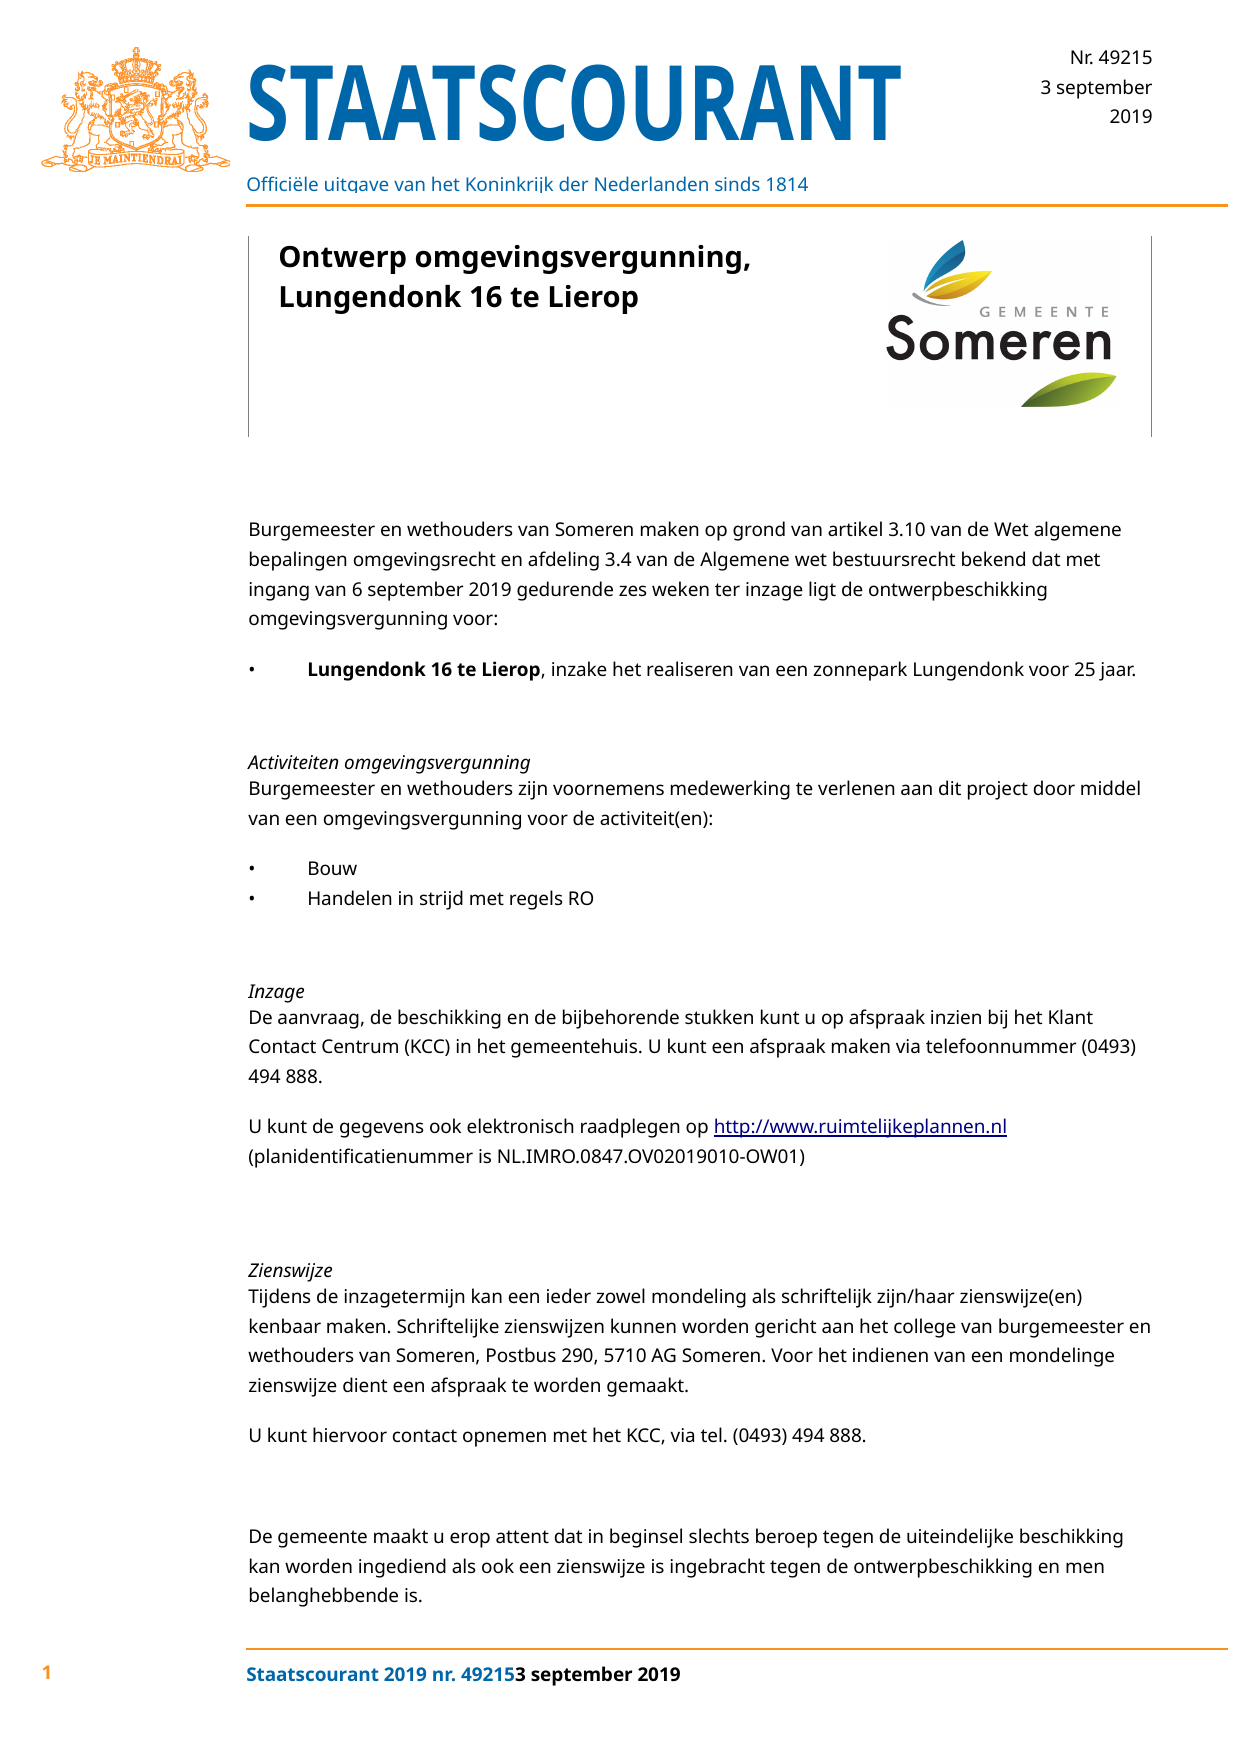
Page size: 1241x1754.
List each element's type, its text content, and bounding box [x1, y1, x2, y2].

text Zienswijze [248, 1257, 1152, 1283]
text Activiteiten omgevingsvergunning [248, 749, 1152, 775]
list Lungendonk 16 te Lierop, inzake het realiseren van een zonnepark Lungendonk voor 25 jaar. [248, 656, 1152, 682]
table_header [850, 236, 1151, 437]
text U kunt de gegevens ook elektronisch raadplegen op http://www.ruimtelijkeplannen.nl (planidentificatienummer is NL.IMRO.0847.OV02019010-OW01) [248, 1113, 1152, 1169]
text Tijdens de inzagetermijn kan een ieder zowel mondeling als schriftelijk zijn/haar zienswijze(en) kenbaar maken. Schriftelijke zienswijzen kunnen worden gericht aan het college van burgemeester en wethouders van Someren, Postbus 290, 5710 AG Someren. Voor het indienen van een mondelinge zienswijze dient een afspraak te worden gemaakt. [248, 1283, 1152, 1398]
list Handelen in strijd met regels RO [248, 885, 1152, 910]
text Burgemeester en wethouders zijn voornemens medewerking te verlenen aan dit project door middel van een omgevingsvergunning voor de activiteit(en): [248, 775, 1152, 830]
list Bouw [248, 855, 1152, 881]
table_header Ontwerp omgevingsvergunning, Lungendonk 16 te Lierop [249, 236, 850, 437]
text De aanvraag, de beschikking en de bijbehorende stukken kunt u op afspraak inzien bij het Klant Contact Centrum (KCC) in het gemeentehuis. U kunt een afspraak maken via telefoonnummer (0493) 494 888. [248, 1004, 1152, 1089]
text Burgemeester en wethouders van Someren maken op grond van artikel 3.10 van de Wet algemene bepalingen omgevingsrecht en afdeling 3.4 van de Algemene wet bestuursrecht bekend dat met ingang van 6 september 2019 gedurende zes weken ter inzage ligt de ontwerpbeschikking omgevingsvergunning voor: [248, 517, 1152, 631]
text De gemeente maakt u erop attent dat in beginsel slechts beroep tegen de uiteindelijke beschikking kan worden ingediend als ook een zienswijze is ingebracht tegen de ontwerpbeschikking en men belanghebbende is. [248, 1523, 1152, 1608]
text U kunt hiervoor contact opnemen met het KCC, via tel. (0493) 494 888. [248, 1422, 1152, 1448]
picture [882, 236, 1119, 411]
text Inzage [248, 978, 1152, 1004]
picture [41, 47, 231, 172]
